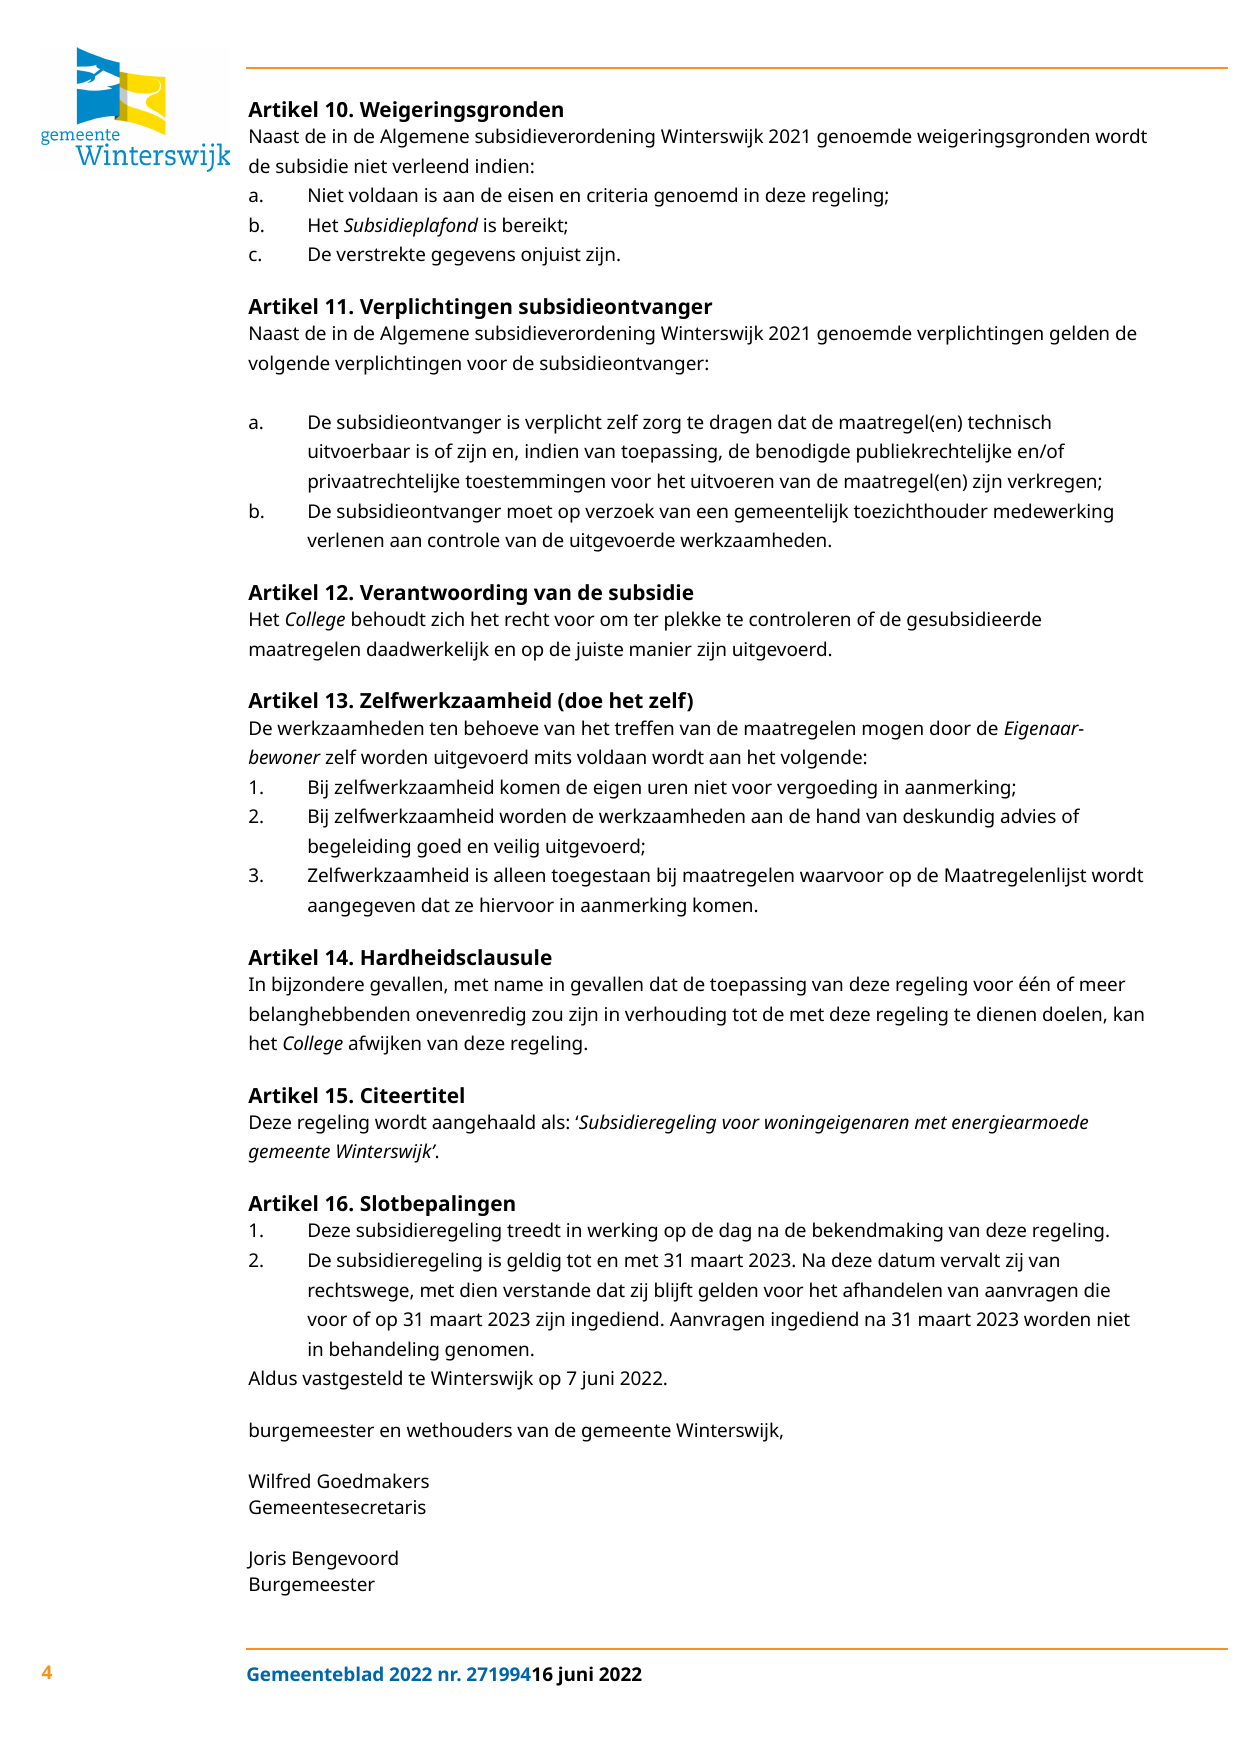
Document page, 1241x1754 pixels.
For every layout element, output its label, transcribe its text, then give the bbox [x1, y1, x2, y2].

text Artikel 15. Citeertitel [248, 1081, 1152, 1109]
text Artikel 10. Weigeringsgronden [248, 95, 1152, 123]
text Het College behoudt zich het recht voor om ter plekke te controleren of de gesubsidieerde maatregelen daadwerkelijk en op de juiste manier zijn uitgevoerd. [248, 606, 1152, 662]
list Het Subsidieplafond is bereikt; [248, 212, 1152, 238]
text Naast de in de Algemene subsidieverordening Winterswijk 2021 genoemde verplichtingen gelden de volgende verplichtingen voor de subsidieontvanger: [248, 320, 1152, 376]
text Artikel 16. Slotbepalingen [248, 1189, 1152, 1218]
text Wilfred Goedmakers [248, 1468, 1152, 1494]
list De verstrekte gegevens onjuist zijn. [248, 242, 1152, 267]
list Deze subsidieregeling treedt in werking op de dag na de bekendmaking van deze regeling. [248, 1218, 1152, 1243]
list Zelfwerkzaamheid is alleen toegestaan bij maatregelen waarvoor op de Maatregelenlijst wordt aangegeven dat ze hiervoor in aanmerking komen. [248, 863, 1152, 918]
text Artikel 11. Verplichtingen subsidieontvanger [248, 292, 1152, 320]
list De subsidieregeling is geldig tot en met 31 maart 2023. Na deze datum vervalt zij van rechtswege, met dien verstande dat zij blijft gelden voor het afhandelen van aanvragen die voor of op 31 maart 2023 zijn ingediend. Aanvragen ingediend na 31 maart 2023 worden niet in behandeling genomen. [248, 1247, 1152, 1362]
list Niet voldaan is aan de eisen en criteria genoemd in deze regeling; [248, 182, 1152, 208]
list De subsidieontvanger is verplicht zelf zorg te dragen dat de maatregel(en) technisch uitvoerbaar is of zijn en, indien van toepassing, de benodigde publiekrechtelijke en/of privaatrechtelijke toestemmingen voor het uitvoeren van de maatregel(en) zijn verkregen; [248, 409, 1152, 494]
text Artikel 12. Verantwoording van de subsidie [248, 578, 1152, 606]
list Bij zelfwerkzaamheid komen de eigen uren niet voor vergoeding in aanmerking; [248, 774, 1152, 800]
picture [41, 47, 231, 172]
text Joris Bengevoord [248, 1546, 1152, 1571]
text Artikel 13. Zelfwerkzaamheid (doe het zelf) [248, 686, 1152, 715]
list De subsidieontvanger moet op verzoek van een gemeentelijk toezichthouder medewerking verlenen aan controle van de uitgevoerde werkzaamheden. [248, 498, 1152, 553]
picture [225, 153, 231, 162]
text burgemeester en wethouders van de gemeente Winterswijk, [248, 1417, 1152, 1443]
text Gemeentesecretaris [248, 1494, 1152, 1520]
text De werkzaamheden ten behoeve van het treffen van de maatregelen mogen door de Eigenaar-bewoner zelf worden uitgevoerd mits voldaan wordt aan het volgende: [248, 715, 1152, 770]
text Naast de in de Algemene subsidieverordening Winterswijk 2021 genoemde weigeringsgronden wordt de subsidie niet verleend indien: [248, 123, 1152, 178]
text Burgemeester [248, 1571, 1152, 1597]
text Artikel 14. Hardheidsclausule [248, 943, 1152, 971]
text In bijzondere gevallen, met name in gevallen dat de toepassing van deze regeling voor één of meer belanghebbenden onevenredig zou zijn in verhouding tot de met deze regeling te dienen doelen, kan het College afwijken van deze regeling. [248, 971, 1152, 1056]
text Aldus vastgesteld te Winterswijk op 7 juni 2022. [248, 1366, 1152, 1391]
text Deze regeling wordt aangehaald als: ‘Subsidieregeling voor woningeigenaren met energiearmoede gemeente Winterswijk’. [248, 1109, 1152, 1164]
list Bij zelfwerkzaamheid worden de werkzaamheden aan de hand van deskundig advies of begeleiding goed en veilig uitgevoerd; [248, 803, 1152, 859]
